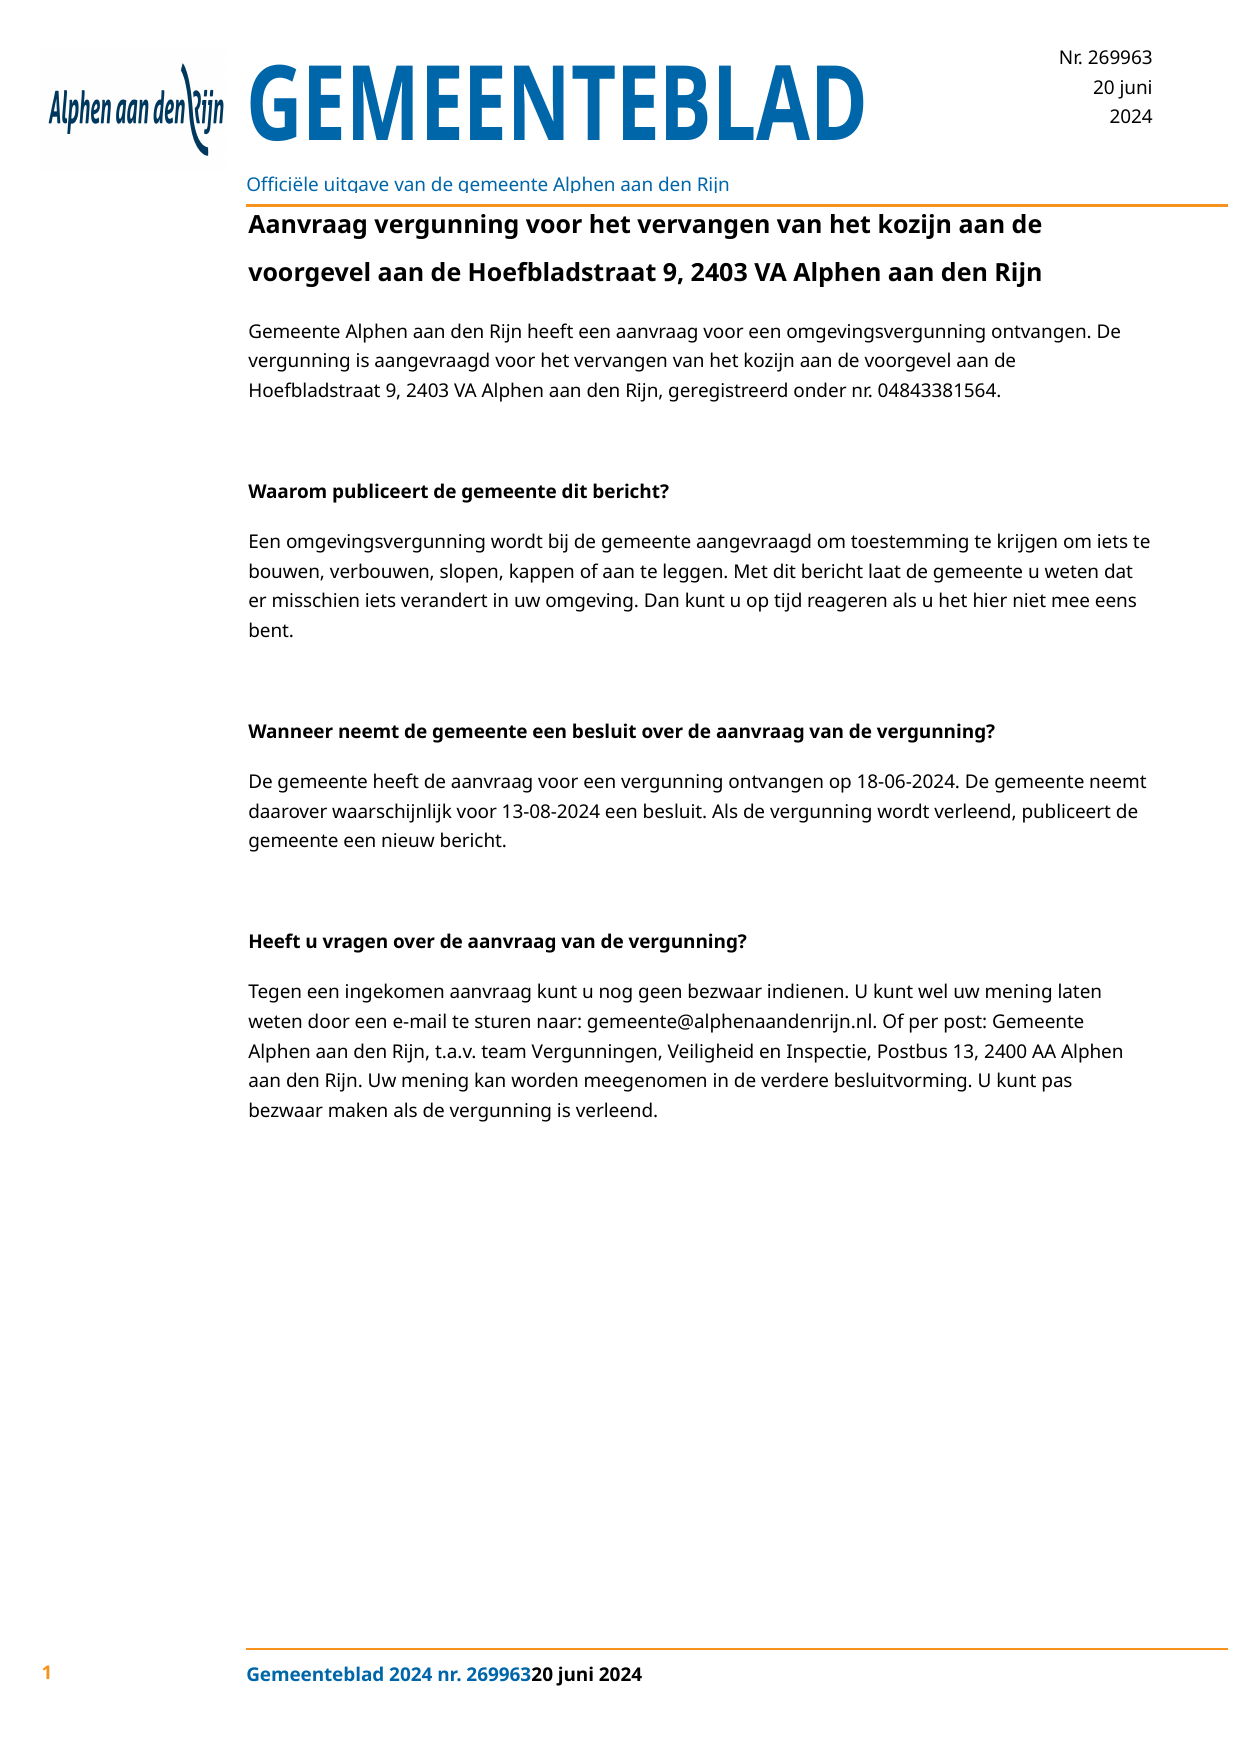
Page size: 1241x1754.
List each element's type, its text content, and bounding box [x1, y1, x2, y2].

text Aanvraag vergunning voor het vervangen van het kozijn aan de voorgevel aan de Hoefbladstraat 9, 2403 VA Alphen aan den Rijn [248, 207, 1152, 288]
text Een omgevingsvergunning wordt bij de gemeente aangevraagd om toestemming te krijgen om iets te bouwen, verbouwen, slopen, kappen of aan te leggen. Met dit bericht laat de gemeente u weten dat er misschien iets verandert in uw omgeving. Dan kunt u op tijd reageren als u het hier niet mee eens bent. [248, 528, 1152, 643]
picture [41, 47, 231, 172]
text Wanneer neemt de gemeente een besluit over de aanvraag van de vergunning? [248, 718, 1152, 744]
text De gemeente heeft de aanvraag voor een vergunning ontvangen op 18-06-2024. De gemeente neemt daarover waarschijnlijk voor 13-08-2024 een besluit. Als de vergunning wordt verleend, publiceert de gemeente een nieuw bericht. [248, 768, 1152, 853]
text Tegen een ingekomen aanvraag kunt u nog geen bezwaar indienen. U kunt wel uw mening laten weten door een e-mail te sturen naar: gemeente@alphenaandenrijn.nl. Of per post: Gemeente Alphen aan den Rijn, t.a.v. team Vergunningen, Veiligheid en Inspectie, Postbus 13, 2400 AA Alphen aan den Rijn. Uw mening kan worden meegenomen in de verdere besluitvorming. U kunt pas bezwaar maken als de vergunning is verleend. [248, 979, 1152, 1123]
text Heeft u vragen over de aanvraag van de vergunning? [248, 928, 1152, 954]
text Waarom publiceert de gemeente dit bericht? [248, 478, 1152, 504]
text Gemeente Alphen aan den Rijn heeft een aanvraag voor een omgevingsvergunning ontvangen. De vergunning is aangevraagd voor het vervangen van het kozijn aan de voorgevel aan de Hoefbladstraat 9, 2403 VA Alphen aan den Rijn, geregistreerd onder nr. 04843381564. [248, 318, 1152, 403]
